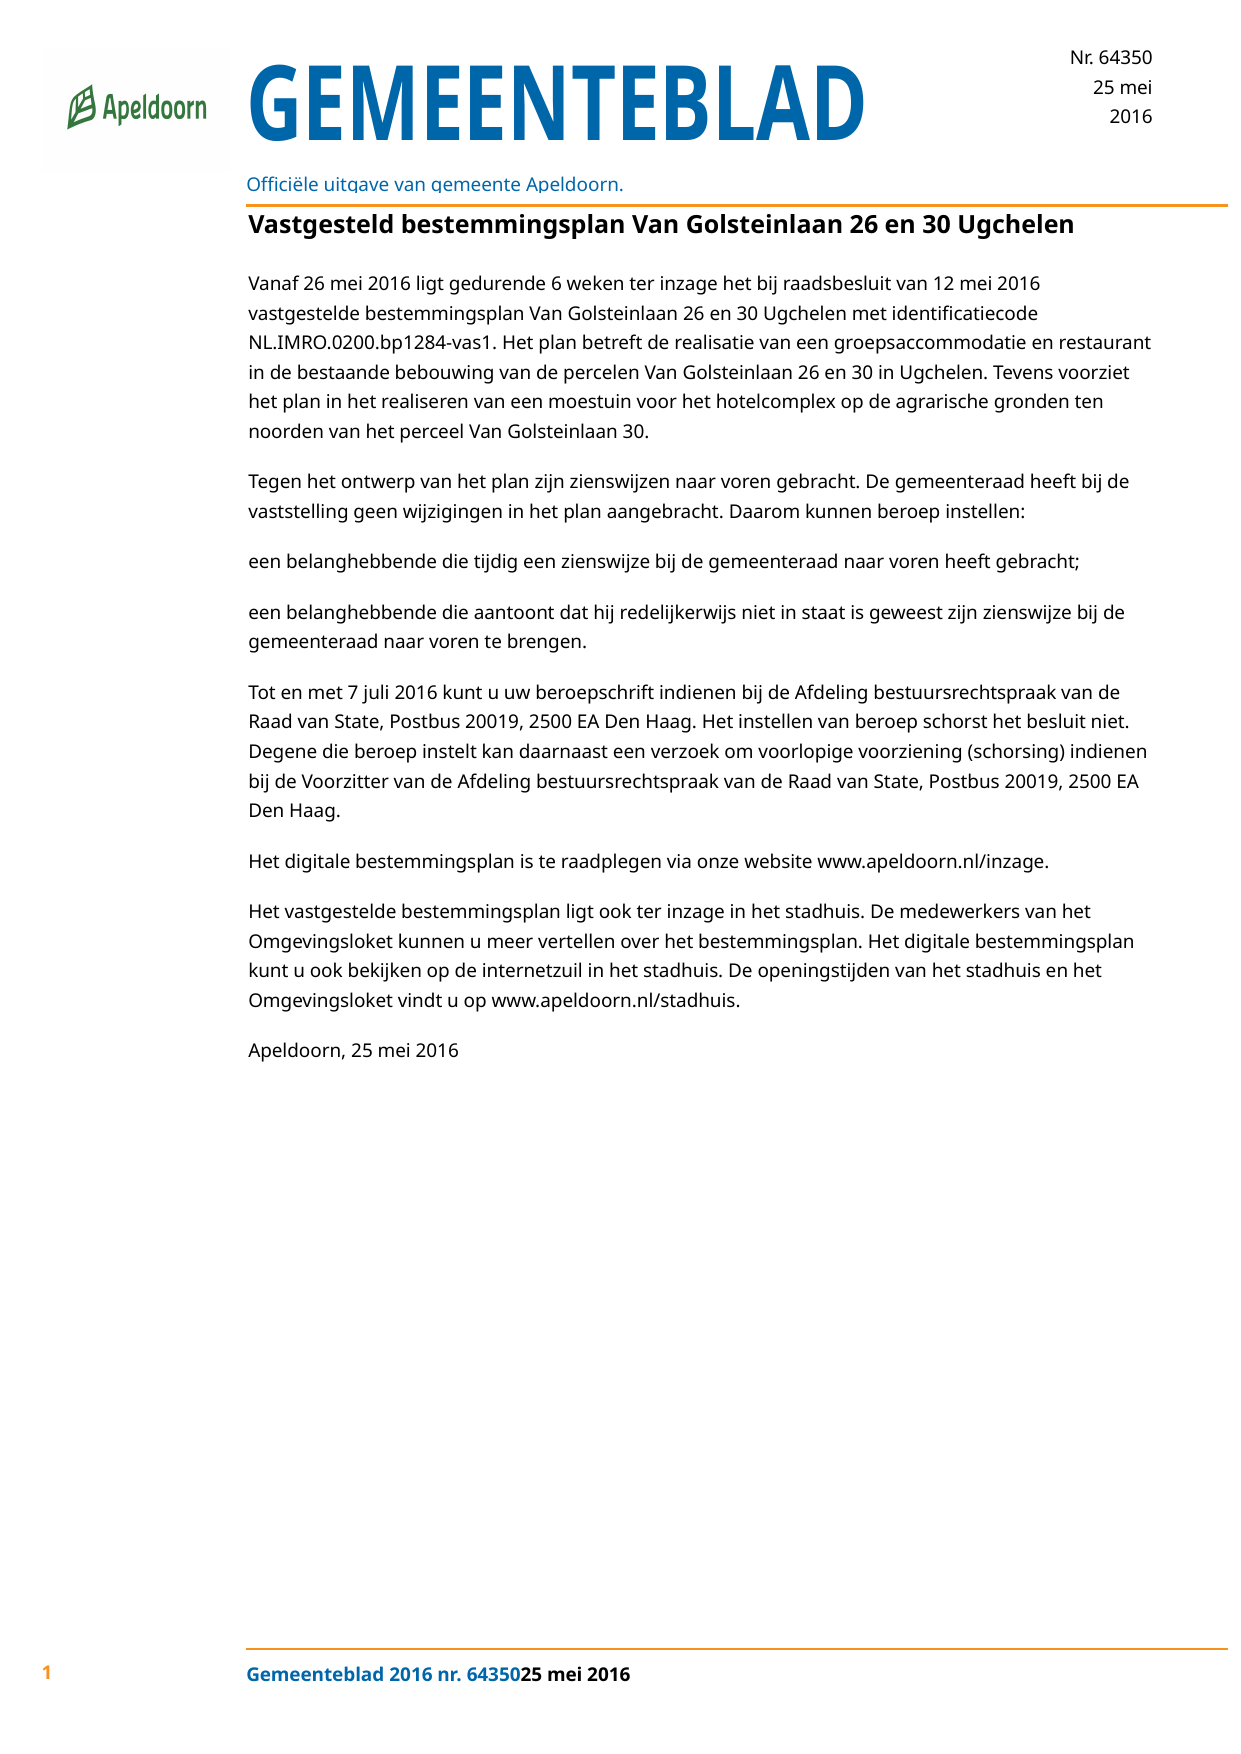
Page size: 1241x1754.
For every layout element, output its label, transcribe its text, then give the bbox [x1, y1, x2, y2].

text Het vastgestelde bestemmingsplan ligt ook ter inzage in het stadhuis. De medewerkers van het Omgevingsloket kunnen u meer vertellen over het bestemmingsplan. Het digitale bestemmingsplan kunt u ook bekijken op de internetzuil in het stadhuis. De openingstijden van het stadhuis en het Omgevingsloket vindt u op www.apeldoorn.nl/stadhuis. [248, 898, 1152, 1013]
text Tot en met 7 juli 2016 kunt u uw beroepschrift indienen bij de Afdeling bestuursrechtspraak van de Raad van State, Postbus 20019, 2500 EA Den Haag. Het instellen van beroep schorst het besluit niet. Degene die beroep instelt kan daarnaast een verzoek om voorlopige voorziening (schorsing) indienen bij de Voorzitter van de Afdeling bestuursrechtspraak van de Raad van State, Postbus 20019, 2500 EA Den Haag. [248, 679, 1152, 823]
text een belanghebbende die aantoont dat hij redelijkerwijs niet in staat is geweest zijn zienswijze bij de gemeenteraad naar voren te brengen. [248, 599, 1152, 654]
picture [41, 47, 231, 172]
text Tegen het ontwerp van het plan zijn zienswijzen naar voren gebracht. De gemeenteraad heeft bij de vaststelling geen wijzigingen in het plan aangebracht. Daarom kunnen beroep instellen: [248, 469, 1152, 524]
text een belanghebbende die tijdig een zienswijze bij de gemeenteraad naar voren heeft gebracht; [248, 549, 1152, 574]
text Vastgesteld bestemmingsplan Van Golsteinlaan 26 en 30 Ugchelen [248, 207, 1152, 241]
text Vanaf 26 mei 2016 ligt gedurende 6 weken ter inzage het bij raadsbesluit van 12 mei 2016 vastgestelde bestemmingsplan Van Golsteinlaan 26 en 30 Ugchelen met identificatiecode NL.IMRO.0200.bp1284-vas1. Het plan betreft de realisatie van een groepsaccommodatie en restaurant in de bestaande bebouwing van de percelen Van Golsteinlaan 26 en 30 in Ugchelen. Tevens voorziet het plan in het realiseren van een moestuin voor het hotelcomplex op de agrarische gronden ten noorden van het perceel Van Golsteinlaan 30. [248, 270, 1152, 444]
text Het digitale bestemmingsplan is te raadplegen via onze website www.apeldoorn.nl/inzage. [248, 848, 1152, 873]
text Apeldoorn, 25 mei 2016 [248, 1037, 1152, 1063]
